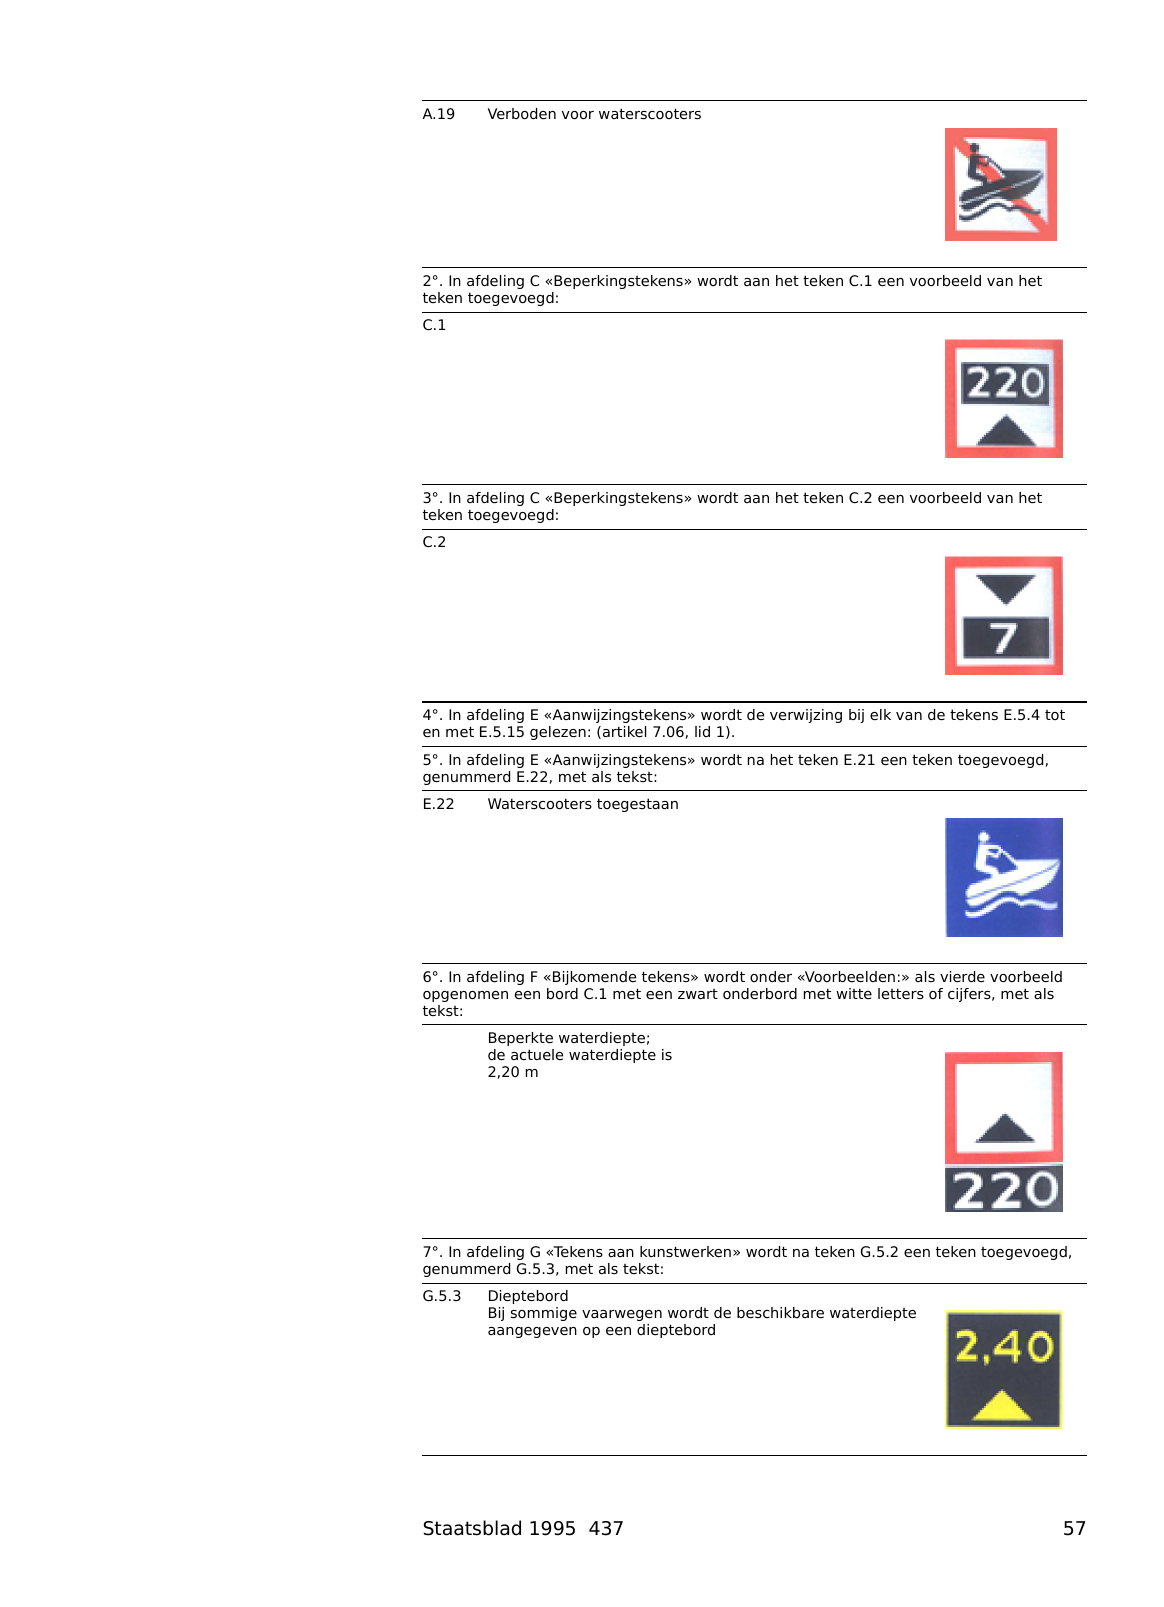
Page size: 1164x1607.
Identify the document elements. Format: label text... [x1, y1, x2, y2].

picture [945, 128, 1058, 241]
table_cell [422, 1025, 481, 1238]
table_cell [939, 1025, 1087, 1238]
table_header A.19 [422, 101, 481, 267]
table_cell [481, 530, 939, 701]
table_cell C.2 [422, 530, 481, 701]
table_cell [939, 530, 1087, 701]
picture [945, 1052, 1063, 1212]
picture [945, 818, 1063, 937]
table_cell 6°. In afdeling F «Bijkomende tekens» wordt onder «Voorbeelden:» als vierde voorbeeld opgenomen een bord C.1 met een zwart onderbord met witte letters of cijfers, met als tekst: [422, 964, 1087, 1024]
table_cell 2°. In afdeling C «Beperkingstekens» wordt aan het teken C.1 een voorbeeld van het teken toegevoegd: [422, 268, 1087, 312]
picture [945, 1310, 1063, 1429]
table_header Verboden voor waterscooters [481, 101, 939, 267]
table_cell E.22 [422, 791, 481, 963]
table_cell [939, 1284, 1087, 1455]
table_cell [939, 791, 1087, 963]
table_cell C.1 [422, 313, 481, 484]
table_cell 3°. In afdeling C «Beperkingstekens» wordt aan het teken C.2 een voorbeeld van het teken toegevoegd: [422, 485, 1087, 529]
table_cell [481, 313, 939, 484]
table_cell Beperkte waterdiepte; de actuele waterdiepte is 2,20 m [481, 1025, 939, 1238]
table_cell G.5.3 [422, 1284, 481, 1455]
table_cell [939, 313, 1087, 484]
table_header [939, 101, 1087, 267]
table_cell Dieptebord Bij sommige vaarwegen wordt de beschikbare waterdiepte aangegeven op een dieptebord [481, 1284, 939, 1455]
table_cell 5°. In afdeling E «Aanwijzingstekens» wordt na het teken E.21 een teken toegevoegd, genummerd E.22, met als tekst: [422, 747, 1087, 790]
picture [945, 339, 1063, 458]
table_cell Waterscooters toegestaan [481, 791, 939, 963]
table_cell 4°. In afdeling E «Aanwijzingstekens» wordt de verwijzing bij elk van de tekens E.5.4 tot en met E.5.15 gelezen: (artikel 7.06, lid 1). [422, 703, 1087, 746]
table_cell 7°. In afdeling G «Tekens aan kunstwerken» wordt na teken G.5.2 een teken toegevoegd, genummerd G.5.3, met als tekst: [422, 1239, 1087, 1283]
picture [945, 556, 1063, 675]
